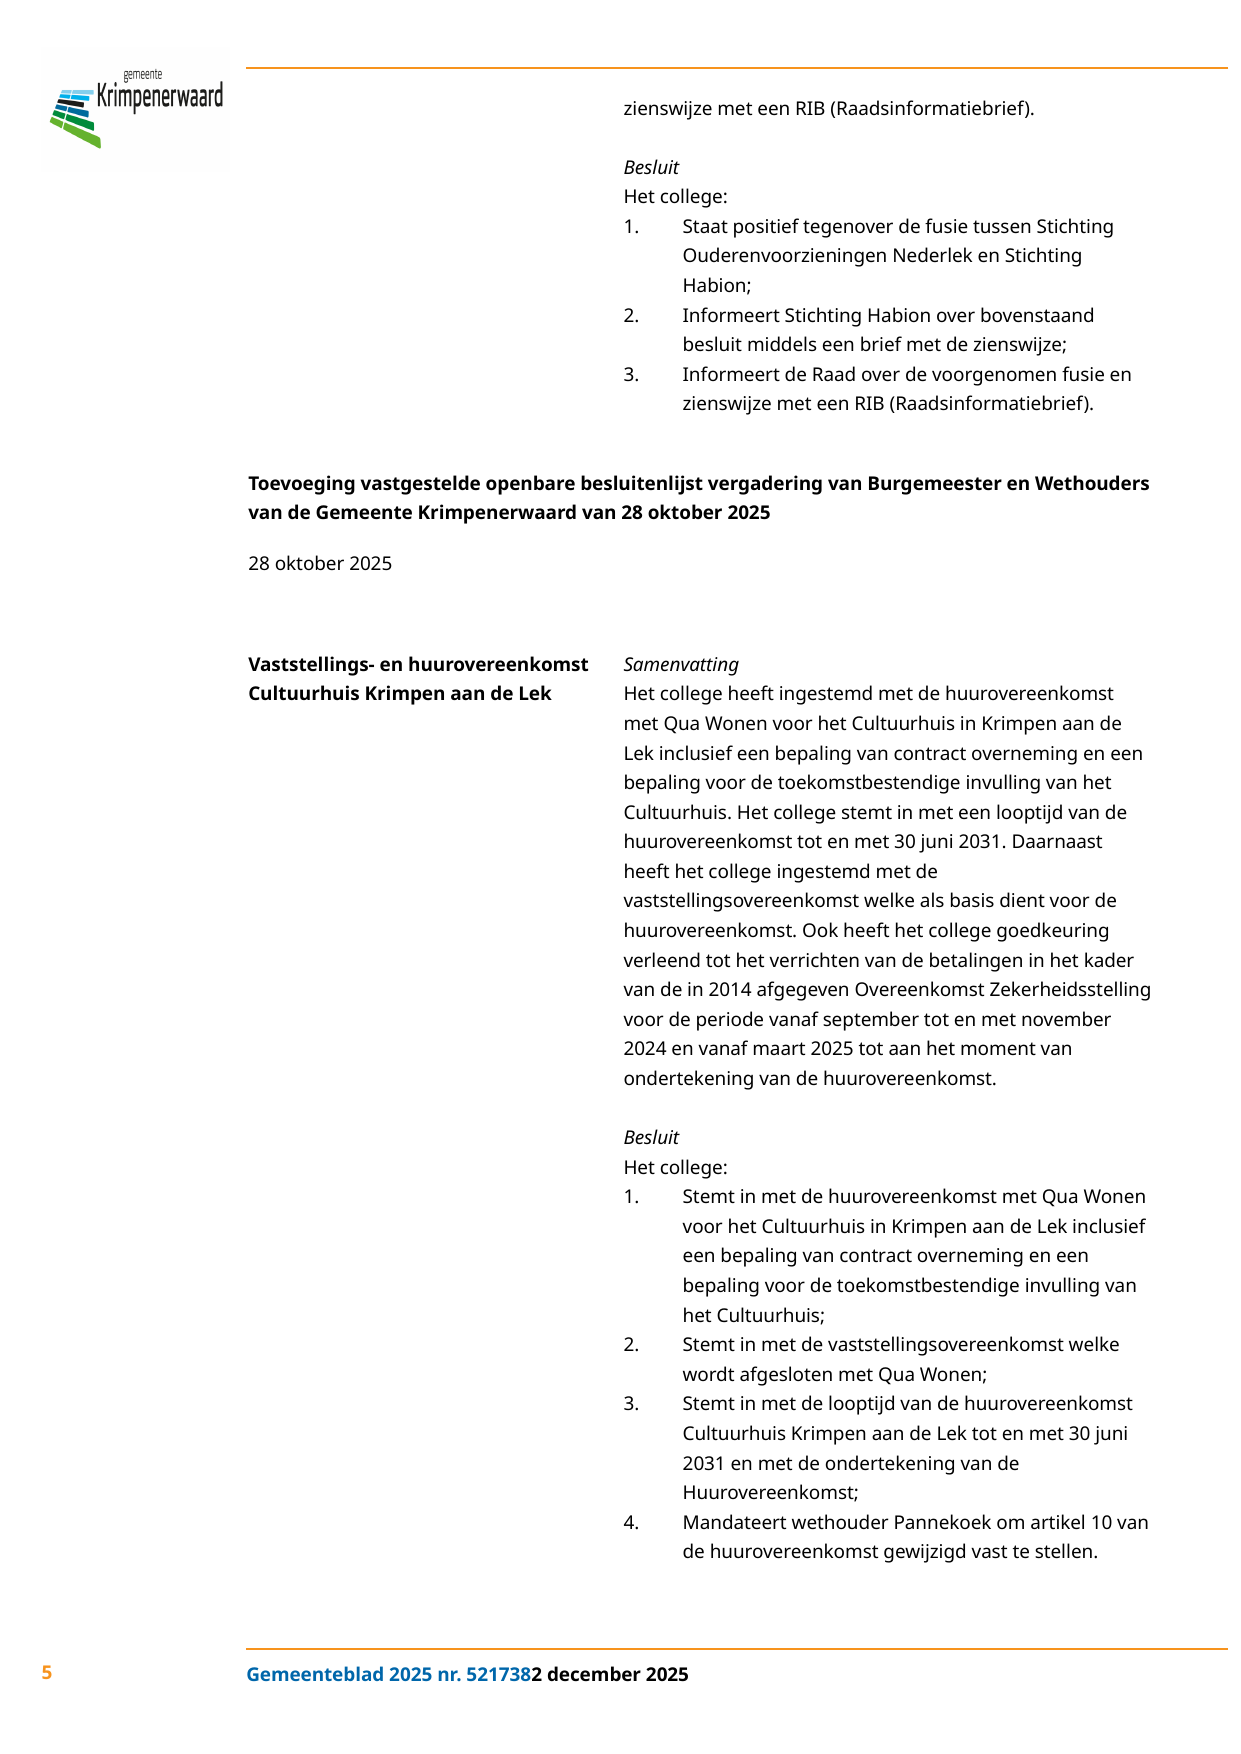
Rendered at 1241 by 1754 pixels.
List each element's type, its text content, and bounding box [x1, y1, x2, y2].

text 28 oktober 2025 [248, 550, 1152, 576]
table_cell [248, 95, 623, 416]
table_cell zienswijze met een RIB (Raadsinformatiebrief). Besluit Het college: Staat positief tegenover de fusie tussen Stichting Ouderenvoorzieningen Nederlek en Stichting Habion; Informeert Stichting Habion over bovenstaand besluit middels een brief met de zienswijze; Informeert de Raad over de voorgenomen fusie en zienswijze met een RIB (Raadsinformatiebrief). [623, 95, 1152, 416]
table_header Samenvatting Het college heeft ingestemd met de huurovereenkomst met Qua Wonen voor het Cultuurhuis in Krimpen aan de Lek inclusief een bepaling van contract overneming en een bepaling voor de toekomstbestendige invulling van het Cultuurhuis. Het college stemt in met een looptijd van de huurovereenkomst tot en met 30 juni 2031. Daarnaast heeft het college ingestemd met de vaststellingsovereenkomst welke als basis dient voor de huurovereenkomst. Ook heeft het college goedkeuring verleend tot het verrichten van de betalingen in het kader van de in 2014 afgegeven Overeenkomst Zekerheidsstelling voor de periode vanaf september tot en met november 2024 en vanaf maart 2025 tot aan het moment van ondertekening van de huurovereenkomst. Besluit Het college: Stemt in met de huurovereenkomst met Qua Wonen voor het Cultuurhuis in Krimpen aan de Lek inclusief een bepaling van contract overneming en een bepaling voor de toekomstbestendige invulling van het Cultuurhuis; Stemt in met de vaststellingsovereenkomst welke wordt afgesloten met Qua Wonen; Stemt in met de looptijd van de huurovereenkomst Cultuurhuis Krimpen aan de Lek tot en met 30 juni 2031 en met de ondertekening van de Huurovereenkomst; Mandateert wethouder Pannekoek om artikel 10 van de huurovereenkomst gewijzigd vast te stellen. [623, 651, 1152, 1564]
picture [41, 47, 231, 172]
table_header Vaststellings- en huurovereenkomst Cultuurhuis Krimpen aan de Lek [248, 651, 623, 1564]
text Toevoeging vastgestelde openbare besluitenlijst vergadering van Burgemeester en Wethouders van de Gemeente Krimpenerwaard van 28 oktober 2025 [248, 470, 1152, 525]
